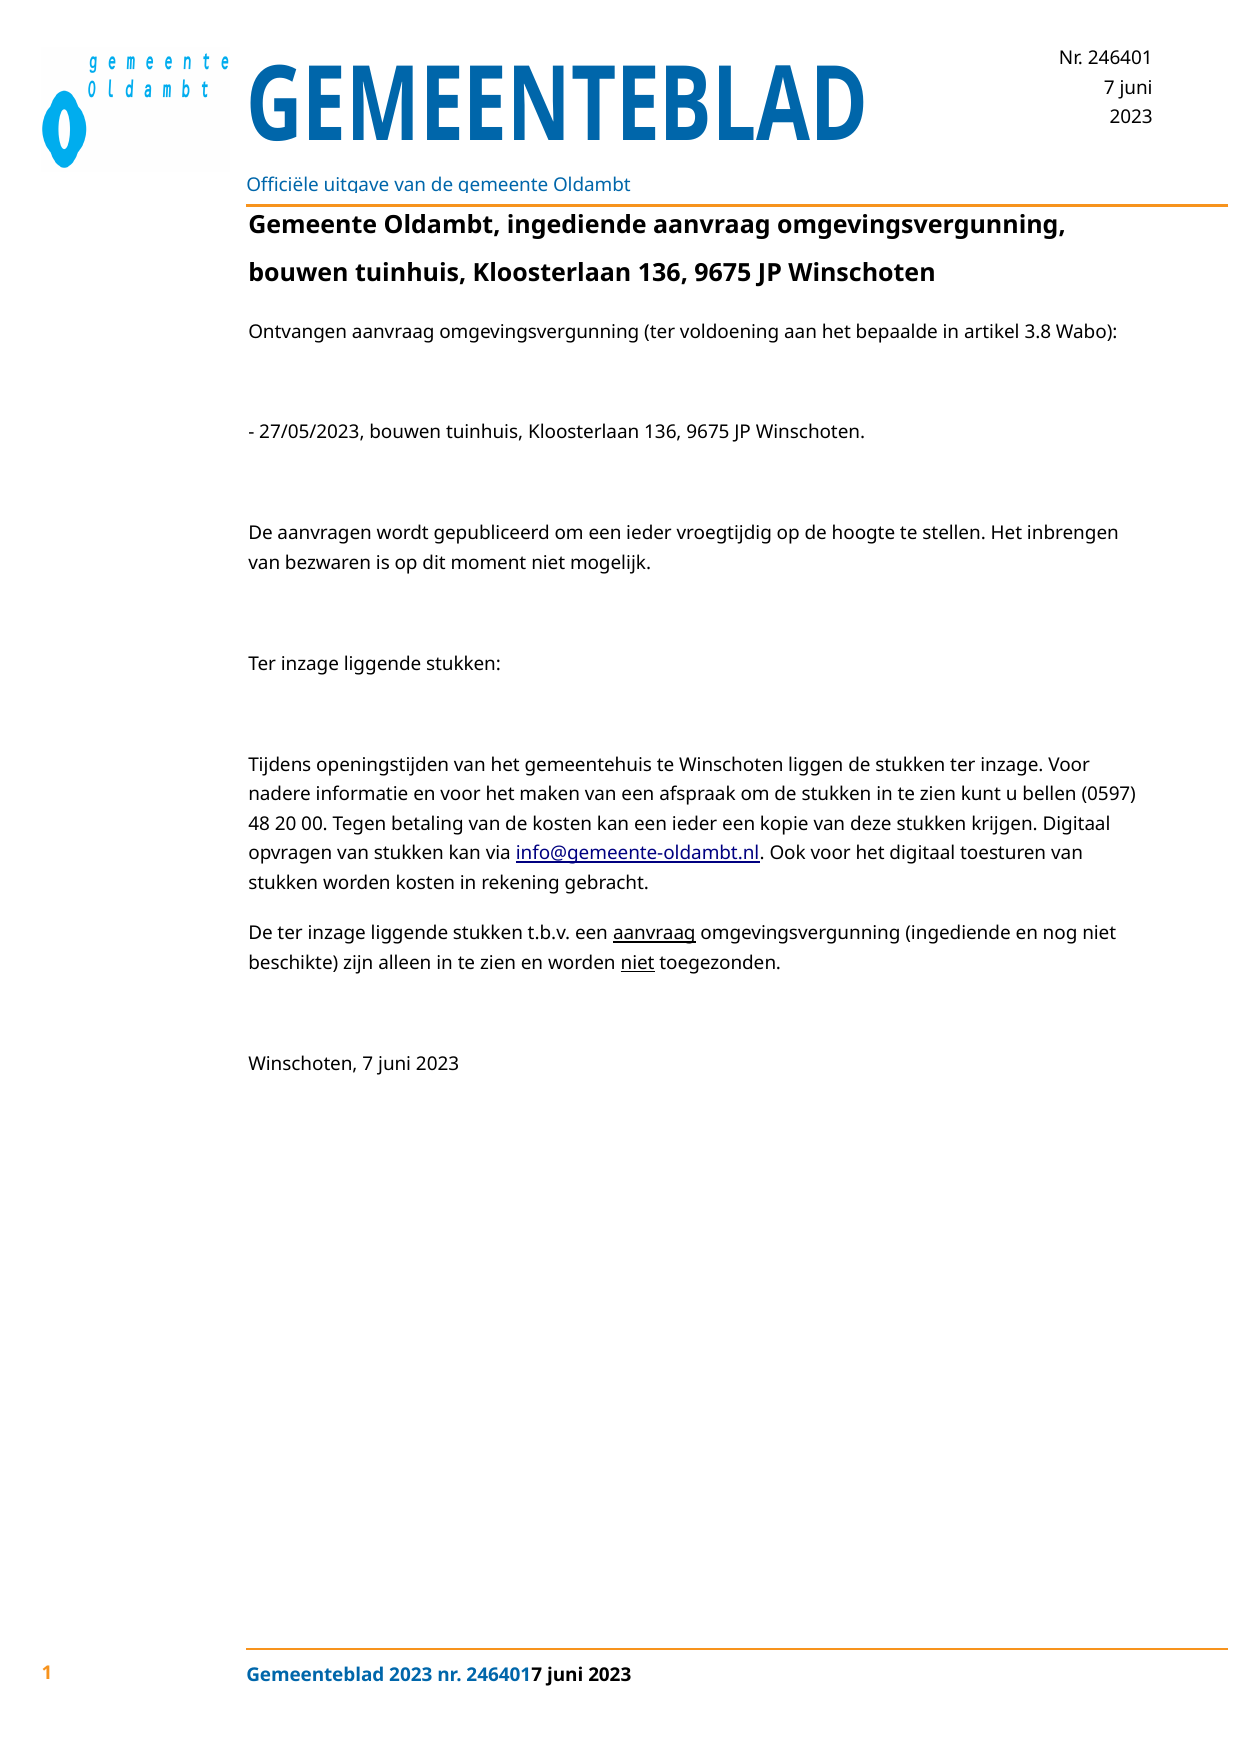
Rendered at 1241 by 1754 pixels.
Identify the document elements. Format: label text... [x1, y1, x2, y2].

text Gemeente Oldambt, ingediende aanvraag omgevingsvergunning, bouwen tuinhuis, Kloosterlaan 136, 9675 JP Winschoten [248, 207, 1152, 288]
text - 27/05/2023, bouwen tuinhuis, Kloosterlaan 136, 9675 JP Winschoten. [248, 419, 1152, 444]
picture [41, 47, 231, 172]
text De ter inzage liggende stukken t.b.v. een aanvraag omgevingsvergunning (ingediende en nog niet beschikte) zijn alleen in te zien en worden niet toegezonden. [248, 919, 1152, 975]
text Ter inzage liggende stukken: [248, 650, 1152, 676]
text De aanvragen wordt gepubliceerd om een ieder vroegtijdig op de hoogte te stellen. Het inbrengen van bezwaren is op dit moment niet mogelijk. [248, 519, 1152, 575]
text Tijdens openingstijden van het gemeentehuis te Winschoten liggen de stukken ter inzage. Voor nadere informatie en voor het maken van een afspraak om de stukken in te zien kunt u bellen (0597) 48 20 00. Tegen betaling van de kosten kan een ieder een kopie van deze stukken krijgen. Digitaal opvragen van stukken kan via info@gemeente-oldambt.nl. Ook voor het digitaal toesturen van stukken worden kosten in rekening gebracht. [248, 751, 1152, 895]
text Ontvangen aanvraag omgevingsvergunning (ter voldoening aan het bepaalde in artikel 3.8 Wabo): [248, 318, 1152, 344]
text Winschoten, 7 juni 2023 [248, 1050, 1152, 1076]
